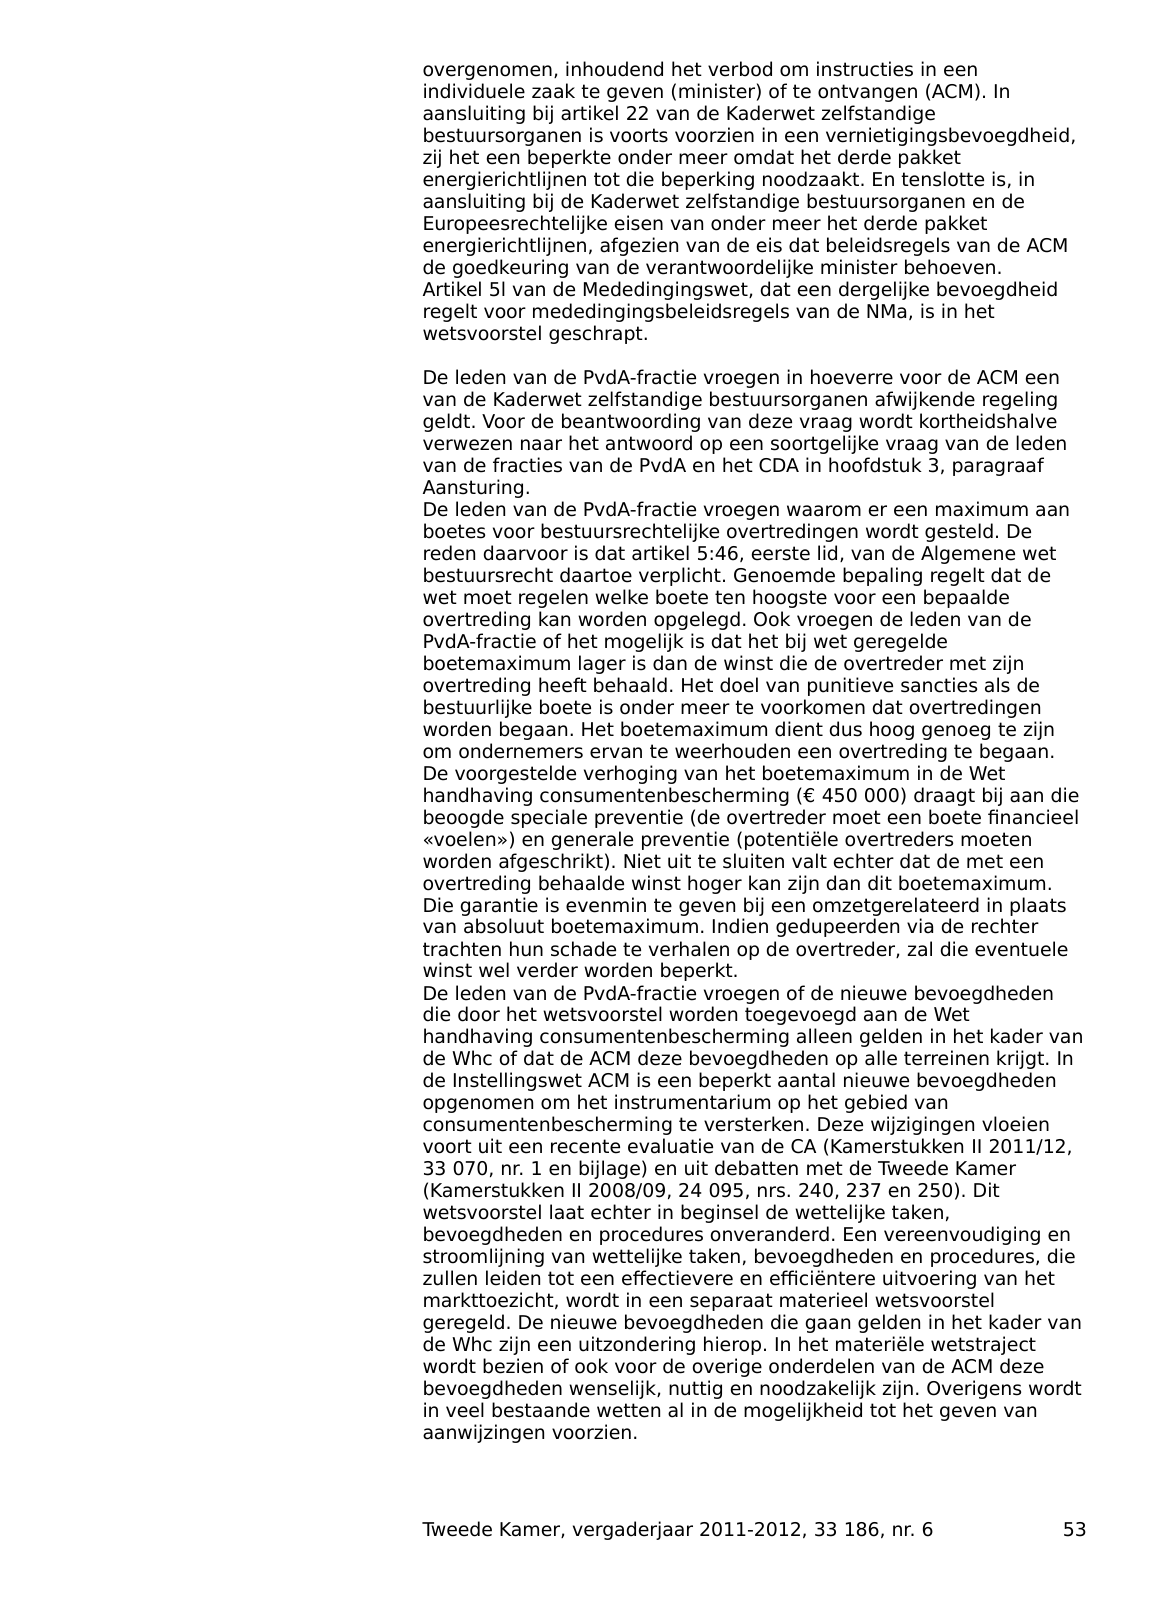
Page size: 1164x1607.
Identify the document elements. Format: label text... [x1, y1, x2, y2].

text overgenomen, inhoudend het verbod om instructies in een individuele zaak te geven (minister) of te ontvangen (ACM). In aansluiting bij artikel 22 van de Kaderwet zelfstandige bestuursorganen is voorts voorzien in een vernietigingsbevoegdheid, zij het een beperkte onder meer omdat het derde pakket energierichtlijnen tot die beperking noodzaakt. En tenslotte is, in aansluiting bij de Kaderwet zelfstandige bestuursorganen en de Europeesrechtelijke eisen van onder meer het derde pakket energierichtlijnen, afgezien van de eis dat beleidsregels van de ACM de goedkeuring van de verantwoordelijke minister behoeven. Artikel 5l van de Mededingingswet, dat een dergelijke bevoegdheid regelt voor mededingingsbeleidsregels van de NMa, is in het wetsvoorstel geschrapt. [422, 59, 1087, 345]
text De leden van de PvdA-fractie vroegen in hoeverre voor de ACM een van de Kaderwet zelfstandige bestuursorganen afwijkende regeling geldt. Voor de beantwoording van deze vraag wordt kortheidshalve verwezen naar het antwoord op een soortgelijke vraag van de leden van de fracties van de PvdA en het CDA in hoofdstuk 3, paragraaf Aansturing. [422, 367, 1087, 499]
text De leden van de PvdA-fractie vroegen waarom er een maximum aan boetes voor bestuursrechtelijke overtredingen wordt gesteld. De reden daarvoor is dat artikel 5:46, eerste lid, van de Algemene wet bestuursrecht daartoe verplicht. Genoemde bepaling regelt dat de wet moet regelen welke boete ten hoogste voor een bepaalde overtreding kan worden opgelegd. Ook vroegen de leden van de PvdA-fractie of het mogelijk is dat het bij wet geregelde boetemaximum lager is dan de winst die de overtreder met zijn overtreding heeft behaald. Het doel van punitieve sancties als de bestuurlijke boete is onder meer te voorkomen dat overtredingen worden begaan. Het boetemaximum dient dus hoog genoeg te zijn om ondernemers ervan te weerhouden een overtreding te begaan. De voorgestelde verhoging van het boetemaximum in de Wet handhaving consumentenbescherming (€ 450 000) draagt bij aan die beoogde speciale preventie (de overtreder moet een boete financieel «voelen») en generale preventie (potentiële overtreders moeten worden afgeschrikt). Niet uit te sluiten valt echter dat de met een overtreding behaalde winst hoger kan zijn dan dit boetemaximum. Die garantie is evenmin te geven bij een omzetgerelateerd in plaats van absoluut boetemaximum. Indien gedupeerden via de rechter trachten hun schade te verhalen op de overtreder, zal die eventuele winst wel verder worden beperkt. [422, 499, 1087, 982]
text De leden van de PvdA-fractie vroegen of de nieuwe bevoegdheden die door het wetsvoorstel worden toegevoegd aan de Wet handhaving consumentenbescherming alleen gelden in het kader van de Whc of dat de ACM deze bevoegdheden op alle terreinen krijgt. In de Instellingswet ACM is een beperkt aantal nieuwe bevoegdheden opgenomen om het instrumentarium op het gebied van consumentenbescherming te versterken. Deze wijzigingen vloeien voort uit een recente evaluatie van de CA (Kamerstukken II 2011/12, 33 070, nr. 1 en bijlage) en uit debatten met de Tweede Kamer (Kamerstukken II 2008/09, 24 095, nrs. 240, 237 en 250). Dit wetsvoorstel laat echter in beginsel de wettelijke taken, bevoegdheden en procedures onveranderd. Een vereenvoudiging en stroomlijning van wettelijke taken, bevoegdheden en procedures, die zullen leiden tot een effectievere en efficiëntere uitvoering van het markttoezicht, wordt in een separaat materieel wetsvoorstel geregeld. De nieuwe bevoegdheden die gaan gelden in het kader van de Whc zijn een uitzondering hierop. In het materiële wetstraject wordt bezien of ook voor de overige onderdelen van de ACM deze bevoegdheden wenselijk, nuttig en noodzakelijk zijn. Overigens wordt in veel bestaande wetten al in de mogelijkheid tot het geven van aanwijzingen voorzien. [422, 982, 1087, 1444]
